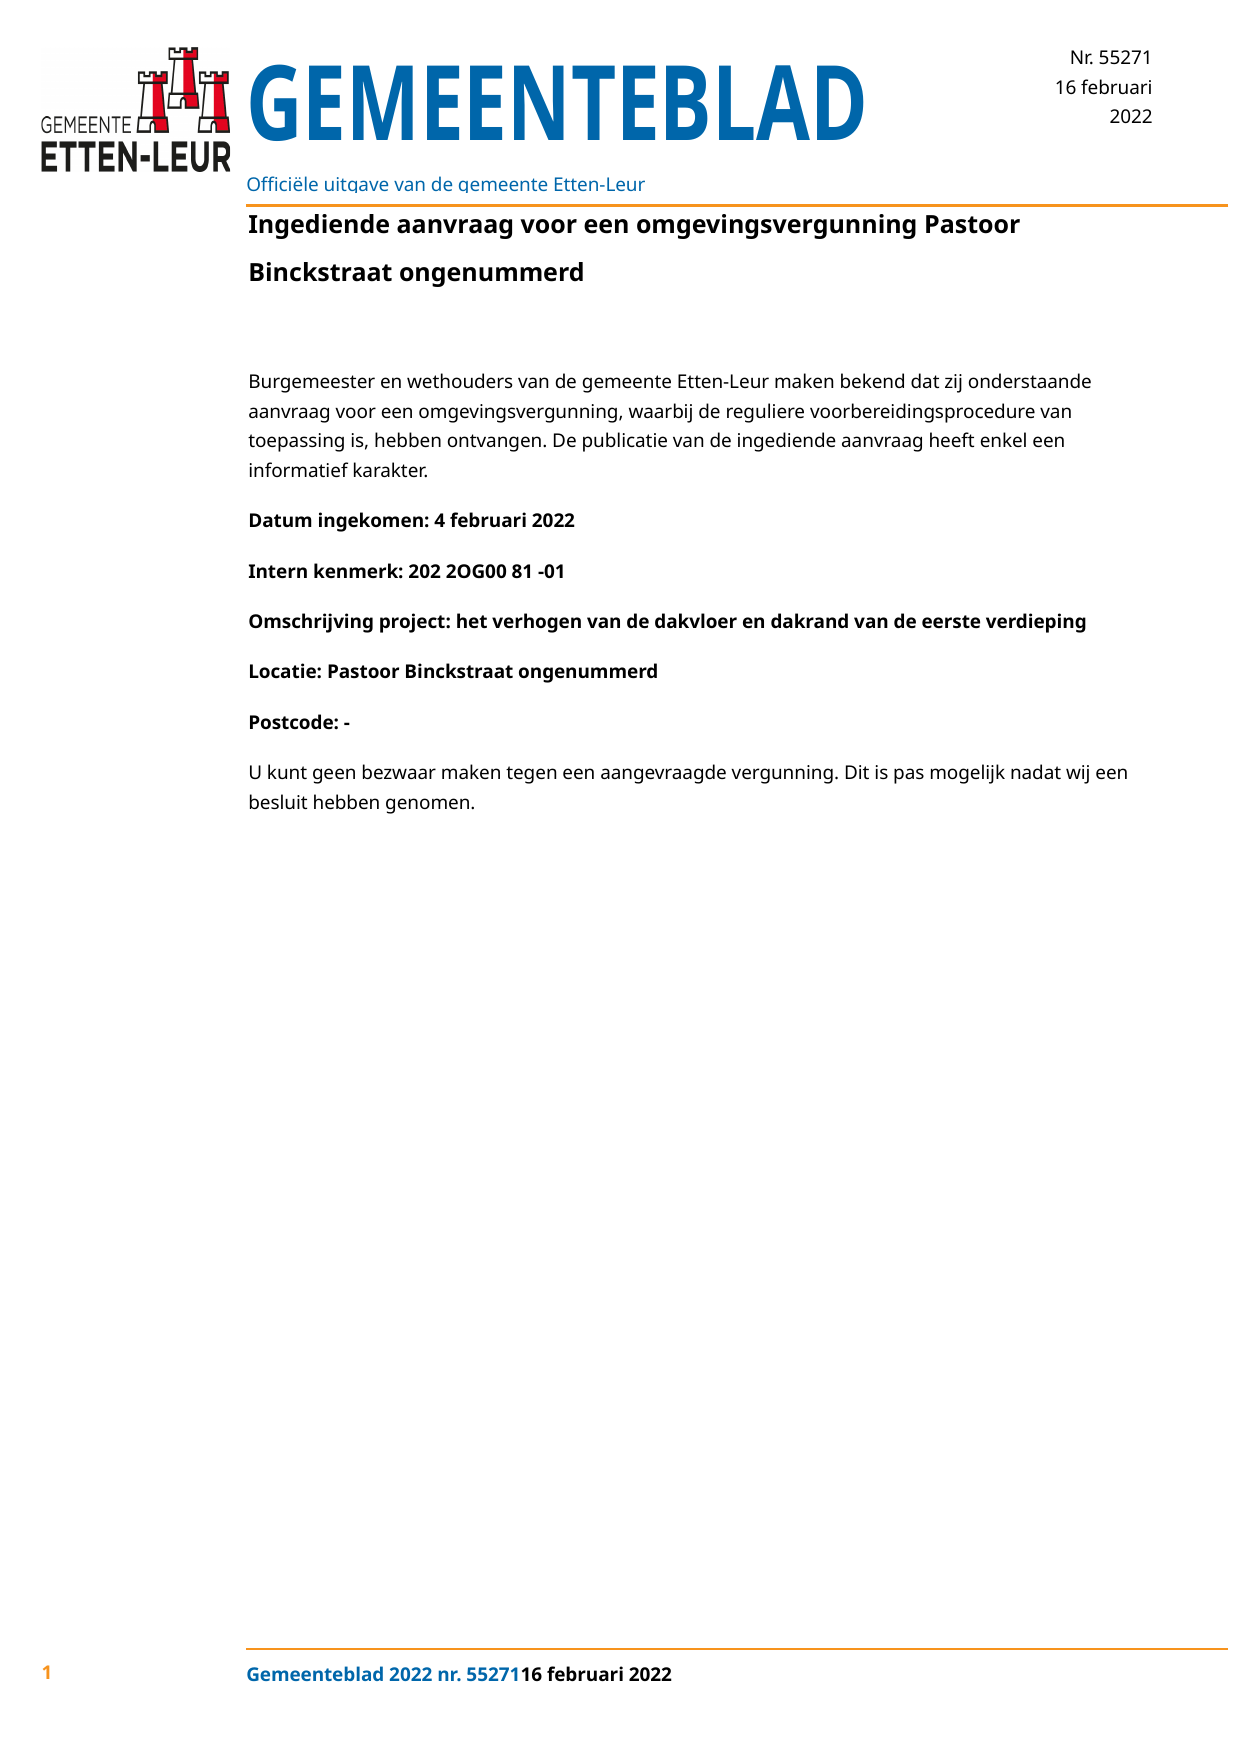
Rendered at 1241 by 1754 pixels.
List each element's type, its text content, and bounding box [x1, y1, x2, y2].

text Postcode: - [248, 709, 1152, 735]
text Ingediende aanvraag voor een omgevingsvergunning Pastoor Binckstraat ongenummerd [248, 207, 1152, 288]
text Burgemeester en wethouders van de gemeente Etten-Leur maken bekend dat zij onderstaande aanvraag voor een omgevingsvergunning, waarbij de reguliere voorbereidingsprocedure van toepassing is, hebben ontvangen. De publicatie van de ingediende aanvraag heeft enkel een informatief karakter. [248, 368, 1152, 483]
text Intern kenmerk: 202 2OG00 81 -01 [248, 558, 1152, 584]
text Locatie: Pastoor Binckstraat ongenummerd [248, 659, 1152, 684]
text Omschrijving project: het verhogen van de dakvloer en dakrand van de eerste verdieping [248, 608, 1152, 634]
text U kunt geen bezwaar maken tegen een aangevraagde vergunning. Dit is pas mogelijk nadat wij een besluit hebben genomen. [248, 759, 1152, 815]
text Datum ingekomen: 4 februari 2022 [248, 507, 1152, 533]
picture [41, 47, 231, 172]
